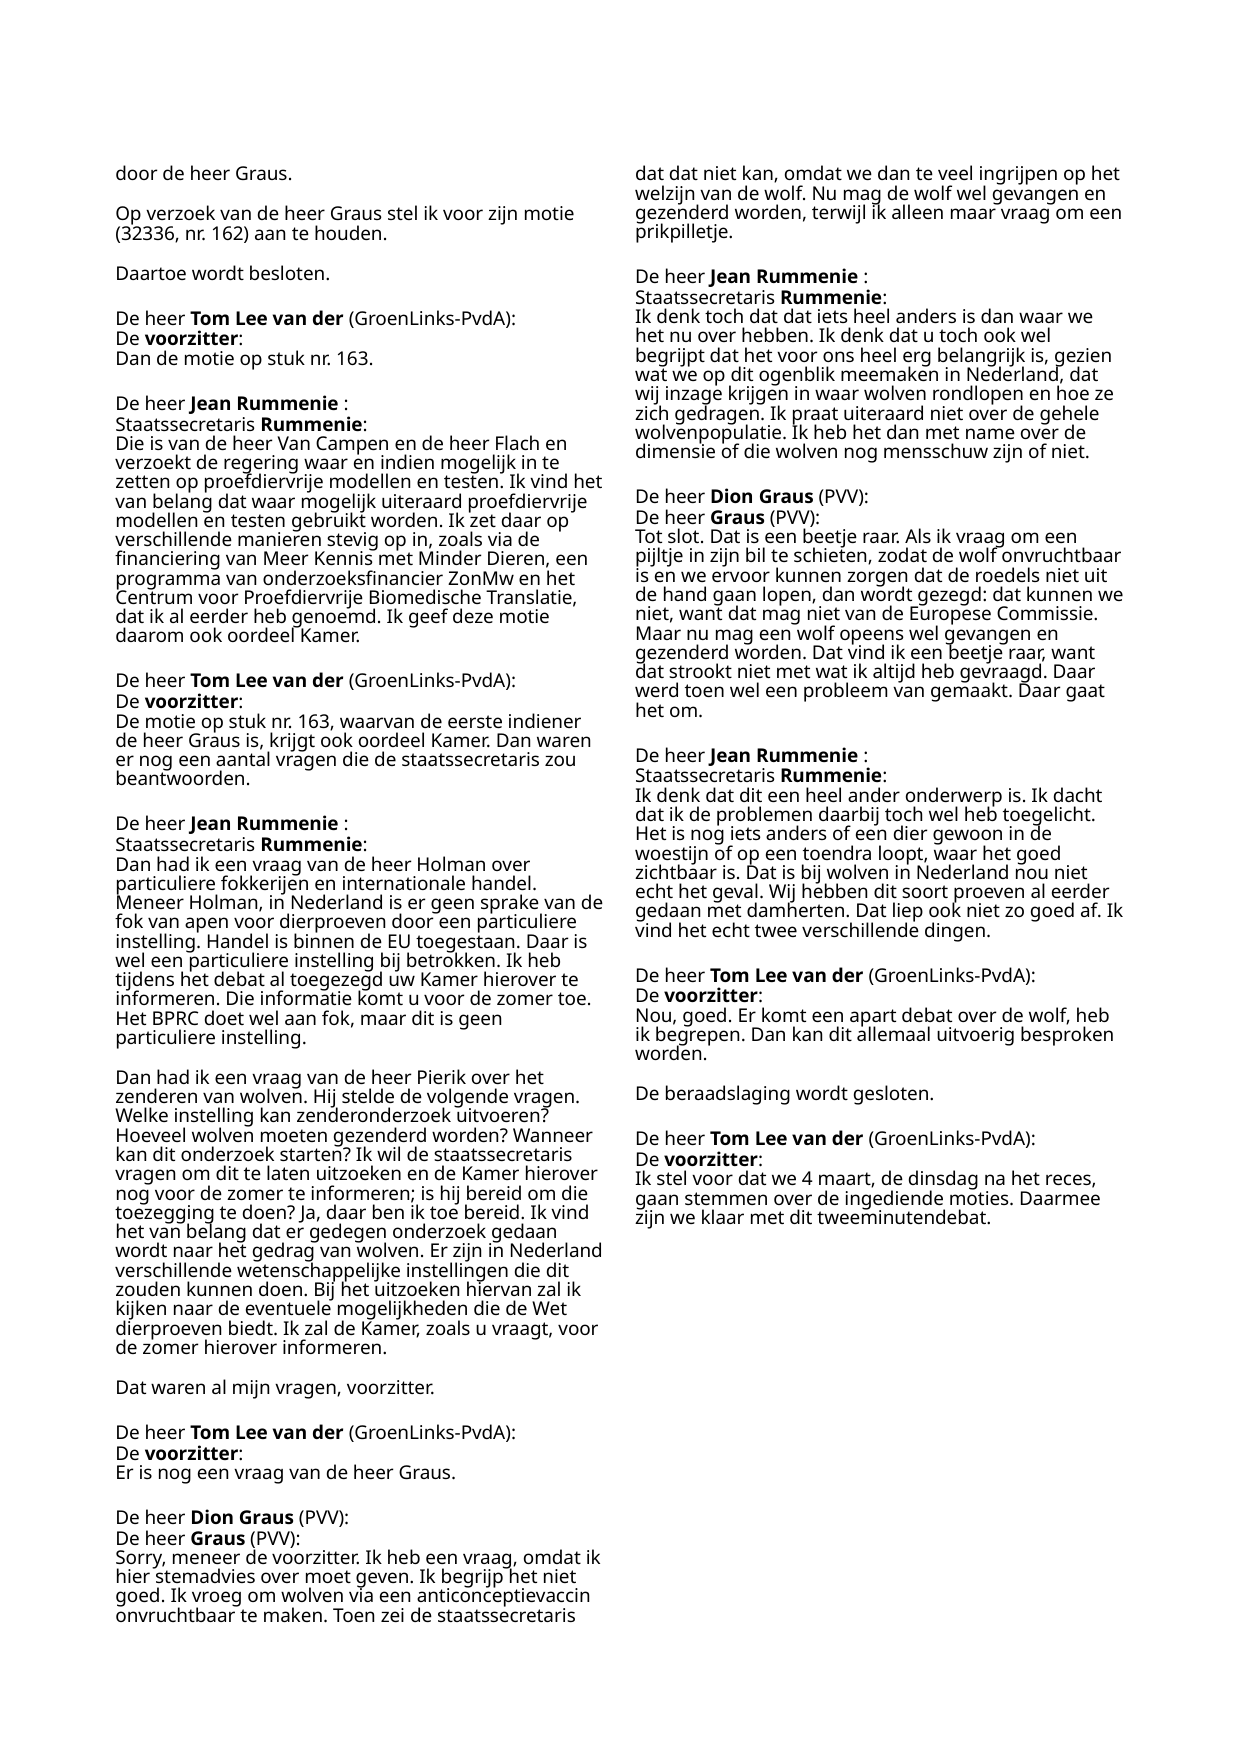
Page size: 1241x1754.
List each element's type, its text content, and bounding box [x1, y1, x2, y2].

text De heer Jean Rummenie : [635, 263, 1125, 289]
text Ik denk dat dit een heel ander onderwerp is. Ik dacht dat ik de problemen daarbij toch wel heb toegelicht. Het is nog iets anders of een dier gewoon in de woestijn of op een toendra loopt, waar het goed zichtbaar is. Dat is bij wolven in Nederland nou niet echt het geval. Wij hebben dit soort proeven al eerder gedaan met damherten. Dat liep ook niet zo goed af. Ik vind het echt twee verschillende dingen. [635, 787, 1125, 941]
text De heer Graus (PVV): [115, 1530, 605, 1549]
text De heer Jean Rummenie : [115, 390, 605, 416]
text Dan de motie op stuk nr. 163. [115, 350, 605, 369]
text Sorry, meneer de voorzitter. Ik heb een vraag, omdat ik hier stemadvies over moet geven. Ik begrijp het niet goed. Ik vroeg om wolven via een anticonceptievaccin onvruchtbaar te maken. Toen zei de staatssecretaris [115, 1549, 605, 1626]
text Staatssecretaris Rummenie: [635, 289, 1125, 308]
text De heer Jean Rummenie : [635, 742, 1125, 767]
text De motie op stuk nr. 163, waarvan de eerste indiener de heer Graus is, krijgt ook oordeel Kamer. Dan waren er nog een aantal vragen die de staatssecretaris zou beantwoorden. [115, 713, 605, 790]
text Ik denk toch dat dat iets heel anders is dan waar we het nu over hebben. Ik denk dat u toch ook wel begrijpt dat het voor ons heel erg belangrijk is, gezien wat we op dit ogenblik meemaken in Nederland, dat wij inzage krijgen in waar wolven rondlopen en hoe ze zich gedragen. Ik praat uiteraard niet over de gehele wolvenpopulatie. Ik heb het dan met name over de dimensie of die wolven nog mensschuw zijn of niet. [635, 308, 1125, 462]
text Daartoe wordt besloten. [115, 264, 605, 284]
text De heer Dion Graus (PVV): [635, 483, 1125, 509]
text Er is nog een vraag van de heer Graus. [115, 1464, 605, 1483]
text Nou, goed. Er komt een apart debat over de wolf, heb ik begrepen. Dan kan dit allemaal uitvoerig besproken worden. [635, 1007, 1125, 1064]
text dat dat niet kan, omdat we dan te veel ingrijpen op het welzijn van de wolf. Nu mag de wolf wel gevangen en gezenderd worden, terwijl ik alleen maar vraag om een prikpilletje. [635, 165, 1125, 242]
text Dan had ik een vraag van de heer Pierik over het zenderen van wolven. Hij stelde de volgende vragen. Welke instelling kan zenderonderzoek uitvoeren? Hoeveel wolven moeten gezenderd worden? Wanneer kan dit onderzoek starten? Ik wil de staatssecretaris vragen om dit te laten uitzoeken en de Kamer hierover nog voor de zomer te informeren; is hij bereid om die toezegging te doen? Ja, daar ben ik toe bereid. Ik vind het van belang dat er gedegen onderzoek gedaan wordt naar het gedrag van wolven. Er zijn in Nederland verschillende wetenschappelijke instellingen die dit zouden kunnen doen. Bij het uitzoeken hiervan zal ik kijken naar de eventuele mogelijkheden die de Wet dierproeven biedt. Ik zal de Kamer, zoals u vraagt, voor de zomer hierover informeren. [115, 1069, 605, 1358]
text De heer Jean Rummenie : [115, 811, 605, 836]
text Dan had ik een vraag van de heer Holman over particuliere fokkerijen en internationale handel. Meneer Holman, in Nederland is er geen sprake van de fok van apen voor dierproeven door een particuliere instelling. Handel is binnen de EU toegestaan. Daar is wel een particuliere instelling bij betrokken. Ik heb tijdens het debat al toegezegd uw Kamer hierover te informeren. Die informatie komt u voor de zomer toe. Het BPRC doet wel aan fok, maar dit is geen particuliere instelling. [115, 856, 605, 1048]
text Tot slot. Dat is een beetje raar. Als ik vraag om een pijltje in zijn bil te schieten, zodat de wolf onvruchtbaar is en we ervoor kunnen zorgen dat de roedels niet uit de hand gaan lopen, dan wordt gezegd: dat kunnen we niet, want dat mag niet van de Europese Commissie. Maar nu mag een wolf opeens wel gevangen en gezenderd worden. Dat vind ik een beetje raar, want dat strookt niet met wat ik altijd heb gevraagd. Daar werd toen wel een probleem van gemaakt. Daar gaat het om. [635, 528, 1125, 721]
text Ik stel voor dat we 4 maart, de dinsdag na het reces, gaan stemmen over de ingediende moties. Daarmee zijn we klaar met dit tweeminutendebat. [635, 1170, 1125, 1228]
text door de heer Graus. [115, 165, 605, 184]
text De voorzitter: [115, 693, 605, 713]
text De beraadslaging wordt gesloten. [635, 1085, 1125, 1104]
text Staatssecretaris Rummenie: [115, 836, 605, 856]
text Staatssecretaris Rummenie: [115, 416, 605, 435]
text De heer Tom Lee van der (GroenLinks-PvdA): [635, 1125, 1125, 1151]
text De heer Graus (PVV): [635, 509, 1125, 528]
text De heer Dion Graus (PVV): [115, 1504, 605, 1530]
text De voorzitter: [635, 1151, 1125, 1170]
text De voorzitter: [635, 987, 1125, 1007]
text Staatssecretaris Rummenie: [635, 767, 1125, 787]
text De heer Tom Lee van der (GroenLinks-PvdA): [115, 1419, 605, 1444]
text De voorzitter: [115, 1444, 605, 1464]
text Dat waren al mijn vragen, voorzitter. [115, 1379, 605, 1398]
text De heer Tom Lee van der (GroenLinks-PvdA): [115, 668, 605, 693]
text De heer Tom Lee van der (GroenLinks-PvdA): [115, 305, 605, 330]
text Die is van de heer Van Campen en de heer Flach en verzoekt de regering waar en indien mogelijk in te zetten op proefdiervrije modellen en testen. Ik vind het van belang dat waar mogelijk uiteraard proefdiervrije modellen en testen gebruikt worden. Ik zet daar op verschillende manieren stevig op in, zoals via de financiering van Meer Kennis met Minder Dieren, een programma van onderzoeksfinancier ZonMw en het Centrum voor Proefdiervrije Biomedische Translatie, dat ik al eerder heb genoemd. Ik geef deze motie daarom ook oordeel Kamer. [115, 435, 605, 647]
text De heer Tom Lee van der (GroenLinks-PvdA): [635, 962, 1125, 987]
text Op verzoek van de heer Graus stel ik voor zijn motie (32336, nr. 162) aan te houden. [115, 205, 605, 244]
text De voorzitter: [115, 330, 605, 350]
